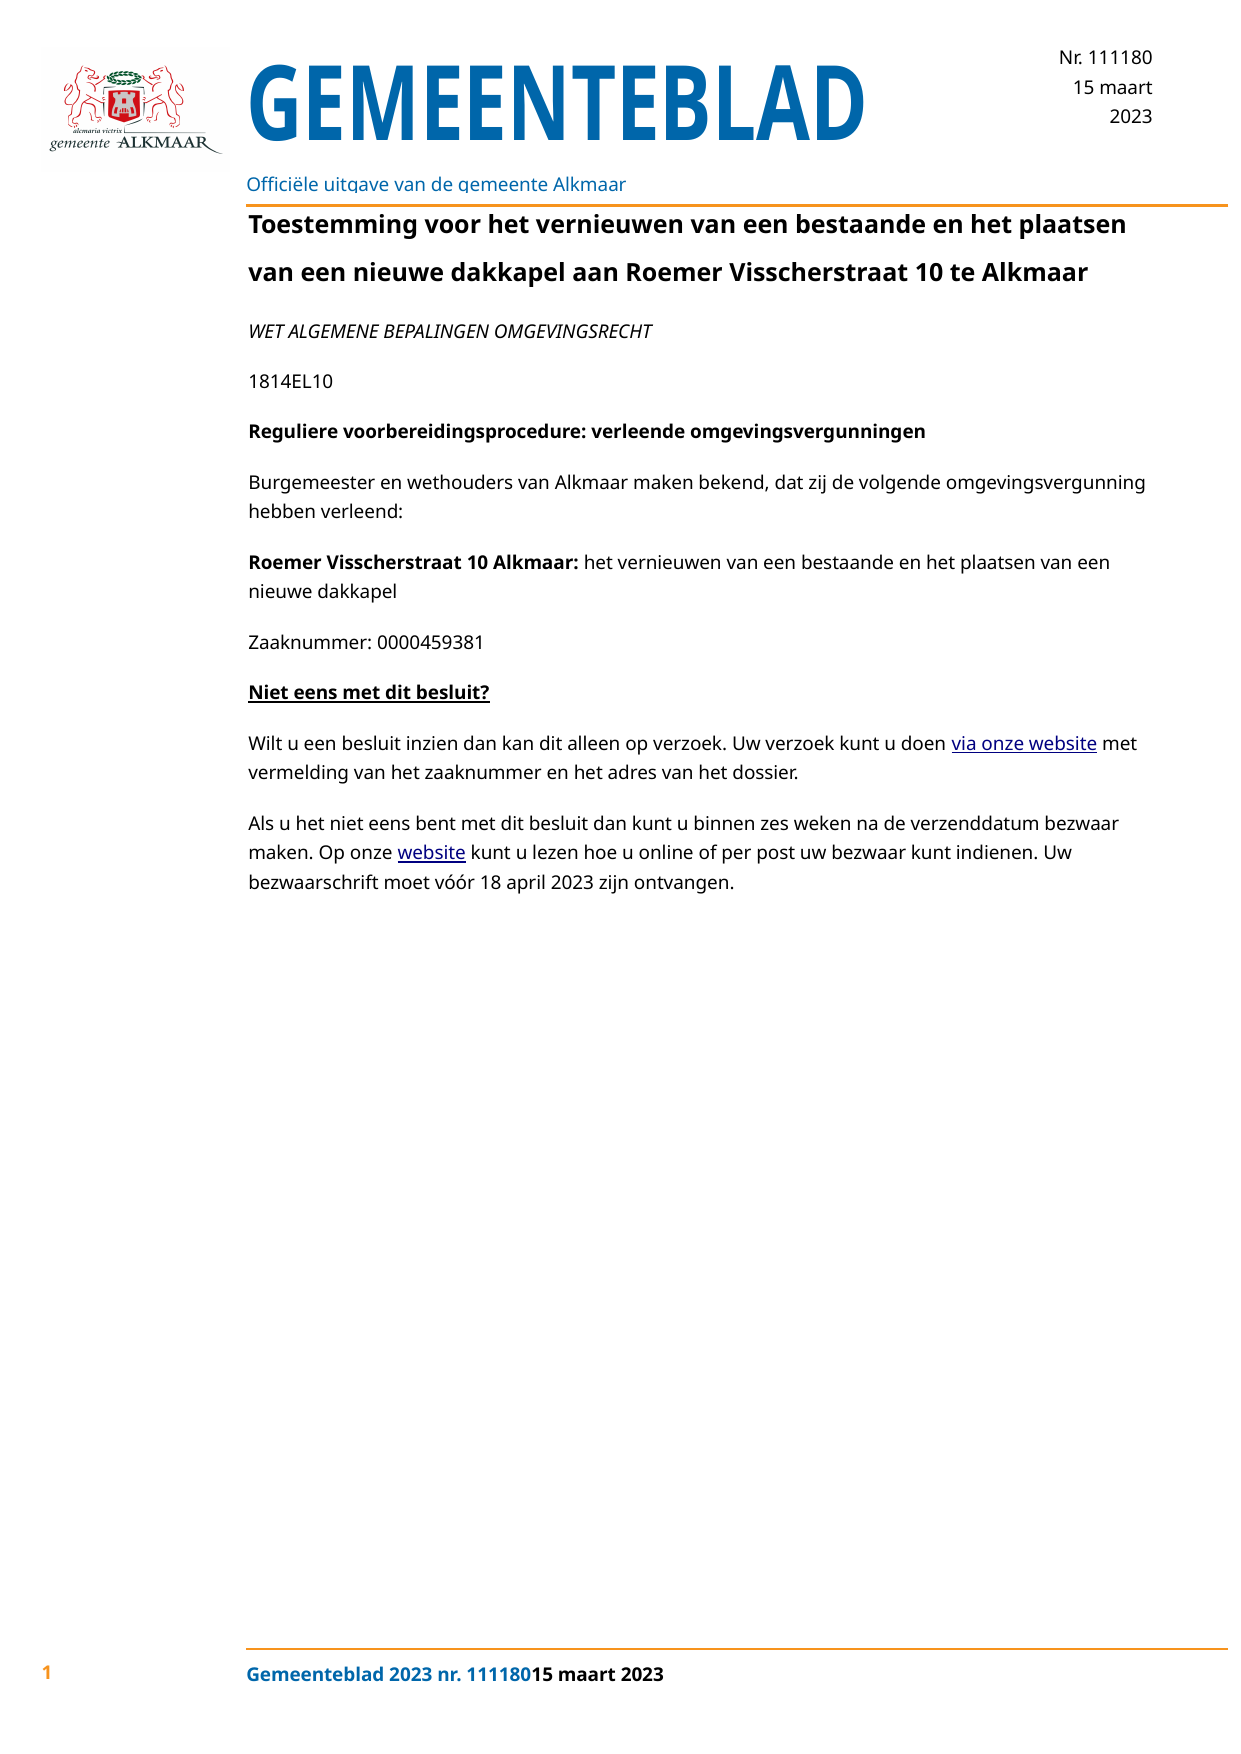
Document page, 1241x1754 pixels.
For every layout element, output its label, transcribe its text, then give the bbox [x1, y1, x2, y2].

text Roemer Visscherstraat 10 Alkmaar: het vernieuwen van een bestaande en het plaatsen van een nieuwe dakkapel [248, 549, 1152, 604]
text Als u het niet eens bent met dit besluit dan kunt u binnen zes weken na de verzenddatum bezwaar maken. Op onze website kunt u lezen hoe u online of per post uw bezwaar kunt indienen. Uw bezwaarschrift moet vóór 18 april 2023 zijn ontvangen. [248, 810, 1152, 895]
text WET ALGEMENE BEPALINGEN OMGEVINGSRECHT [248, 318, 1152, 344]
text Niet eens met dit besluit? [248, 679, 1152, 705]
text Reguliere voorbereidingsprocedure: verleende omgevingsvergunningen [248, 419, 1152, 444]
text Burgemeester en wethouders van Alkmaar maken bekend, dat zij de volgende omgevingsvergunning hebben verleend: [248, 469, 1152, 524]
text Wilt u een besluit inzien dan kan dit alleen op verzoek. Uw verzoek kunt u doen via onze website met vermelding van het zaaknummer en het adres van het dossier. [248, 730, 1152, 785]
picture [41, 47, 231, 172]
text 1814EL10 [248, 368, 1152, 394]
text Toestemming voor het vernieuwen van een bestaande en het plaatsen van een nieuwe dakkapel aan Roemer Visscherstraat 10 te Alkmaar [248, 207, 1152, 288]
text Zaaknummer: 0000459381 [248, 629, 1152, 655]
